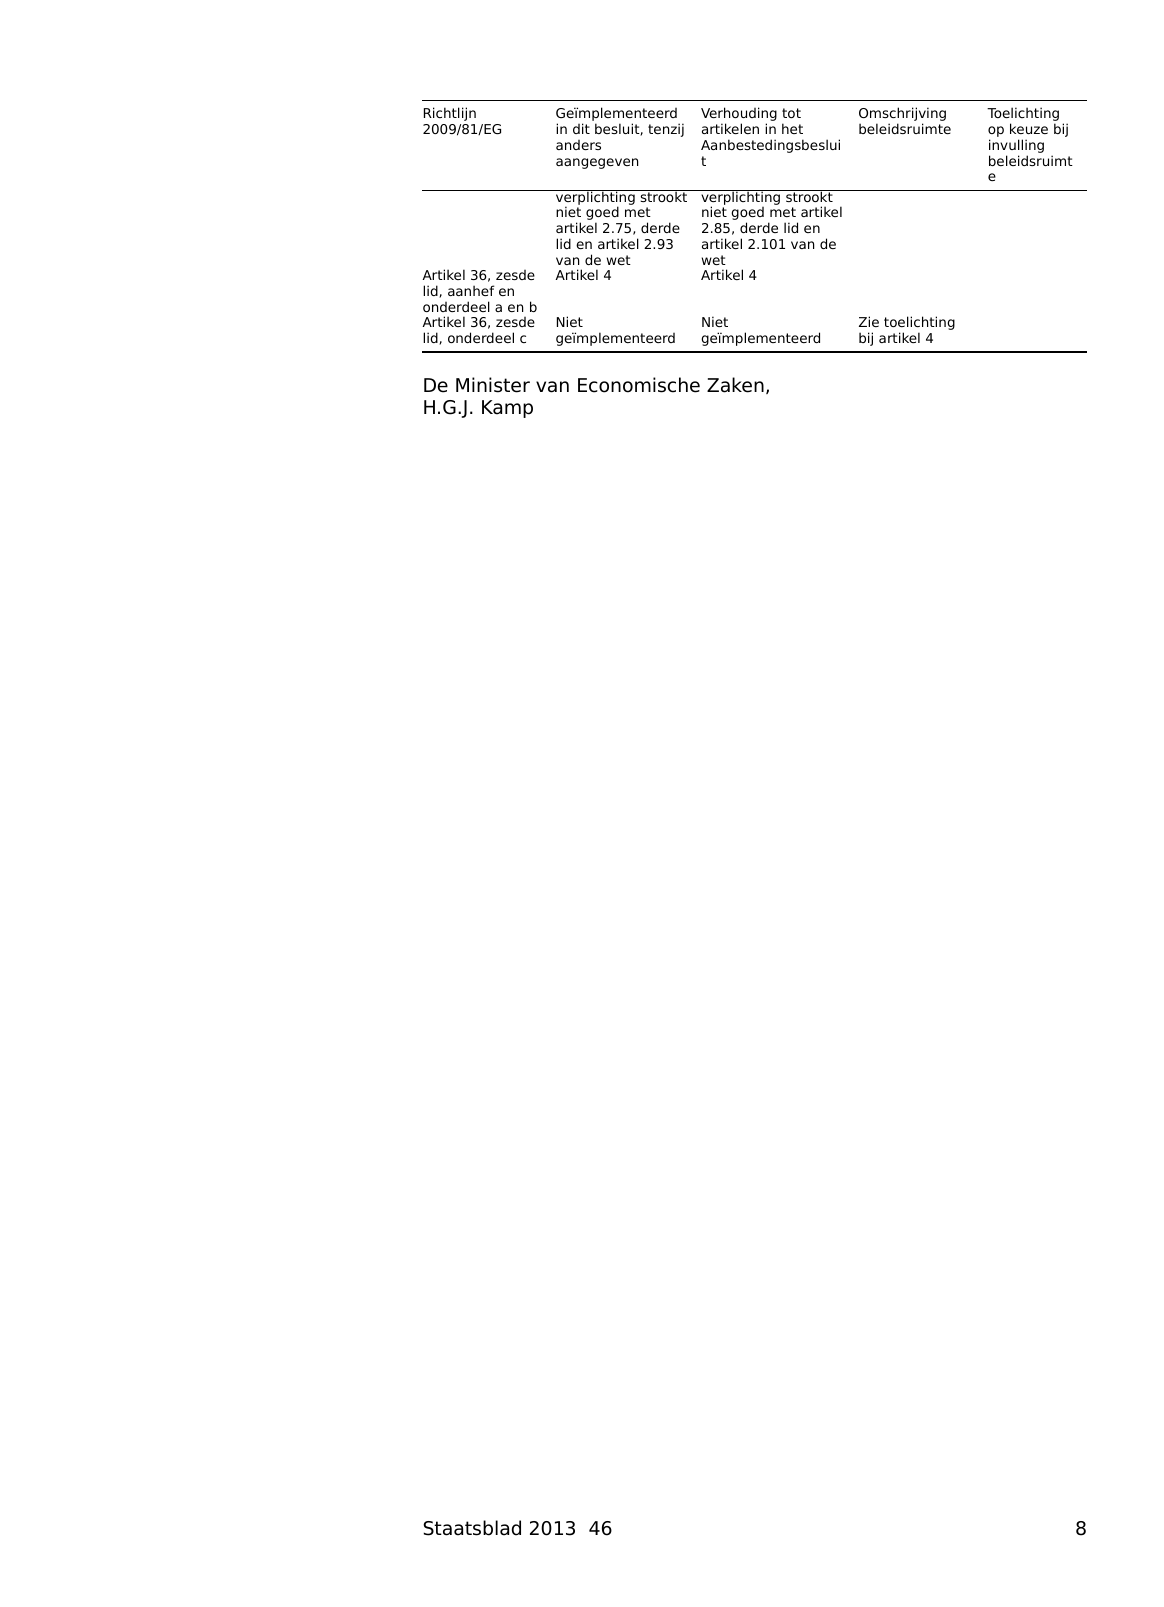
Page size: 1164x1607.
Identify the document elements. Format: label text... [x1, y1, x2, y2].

table_cell verplichting strookt niet goed met artikel 2.85, derde lid en artikel 2.101 van de wet [695, 191, 852, 268]
table_cell Niet geïmplementeerd [549, 315, 695, 351]
table_cell Zie toelichting bij artikel 4 [852, 315, 982, 351]
table_cell Artikel 36, zesde lid, aanhef en onderdeel a en b [422, 268, 549, 315]
table_header Omschrijving beleidsruimte [852, 101, 982, 189]
text De Minister van Economische Zaken, H.G.J. Kamp [422, 375, 1087, 419]
table_header Verhouding tot artikelen in het Aanbestedingsbesluit [695, 101, 852, 189]
table_cell [982, 268, 1087, 315]
table_header Geïmplementeerd in dit besluit, tenzij anders aangegeven [549, 101, 695, 189]
table_cell verplichting strookt niet goed met artikel 2.75, derde lid en artikel 2.93 van de wet [549, 191, 695, 268]
table_cell Artikel 36, zesde lid, onderdeel c [422, 315, 549, 351]
table_header Toelichting op keuze bij invulling beleidsruimte [982, 101, 1087, 189]
table_cell [982, 191, 1087, 268]
table_cell [422, 191, 549, 268]
table_cell [982, 315, 1087, 351]
table_cell [852, 268, 982, 315]
table_header Richtlijn 2009/81/EG [422, 101, 549, 189]
table_cell Niet geïmplementeerd [695, 315, 852, 351]
table_cell Artikel 4 [695, 268, 852, 315]
table_cell Artikel 4 [549, 268, 695, 315]
table_cell [852, 191, 982, 268]
